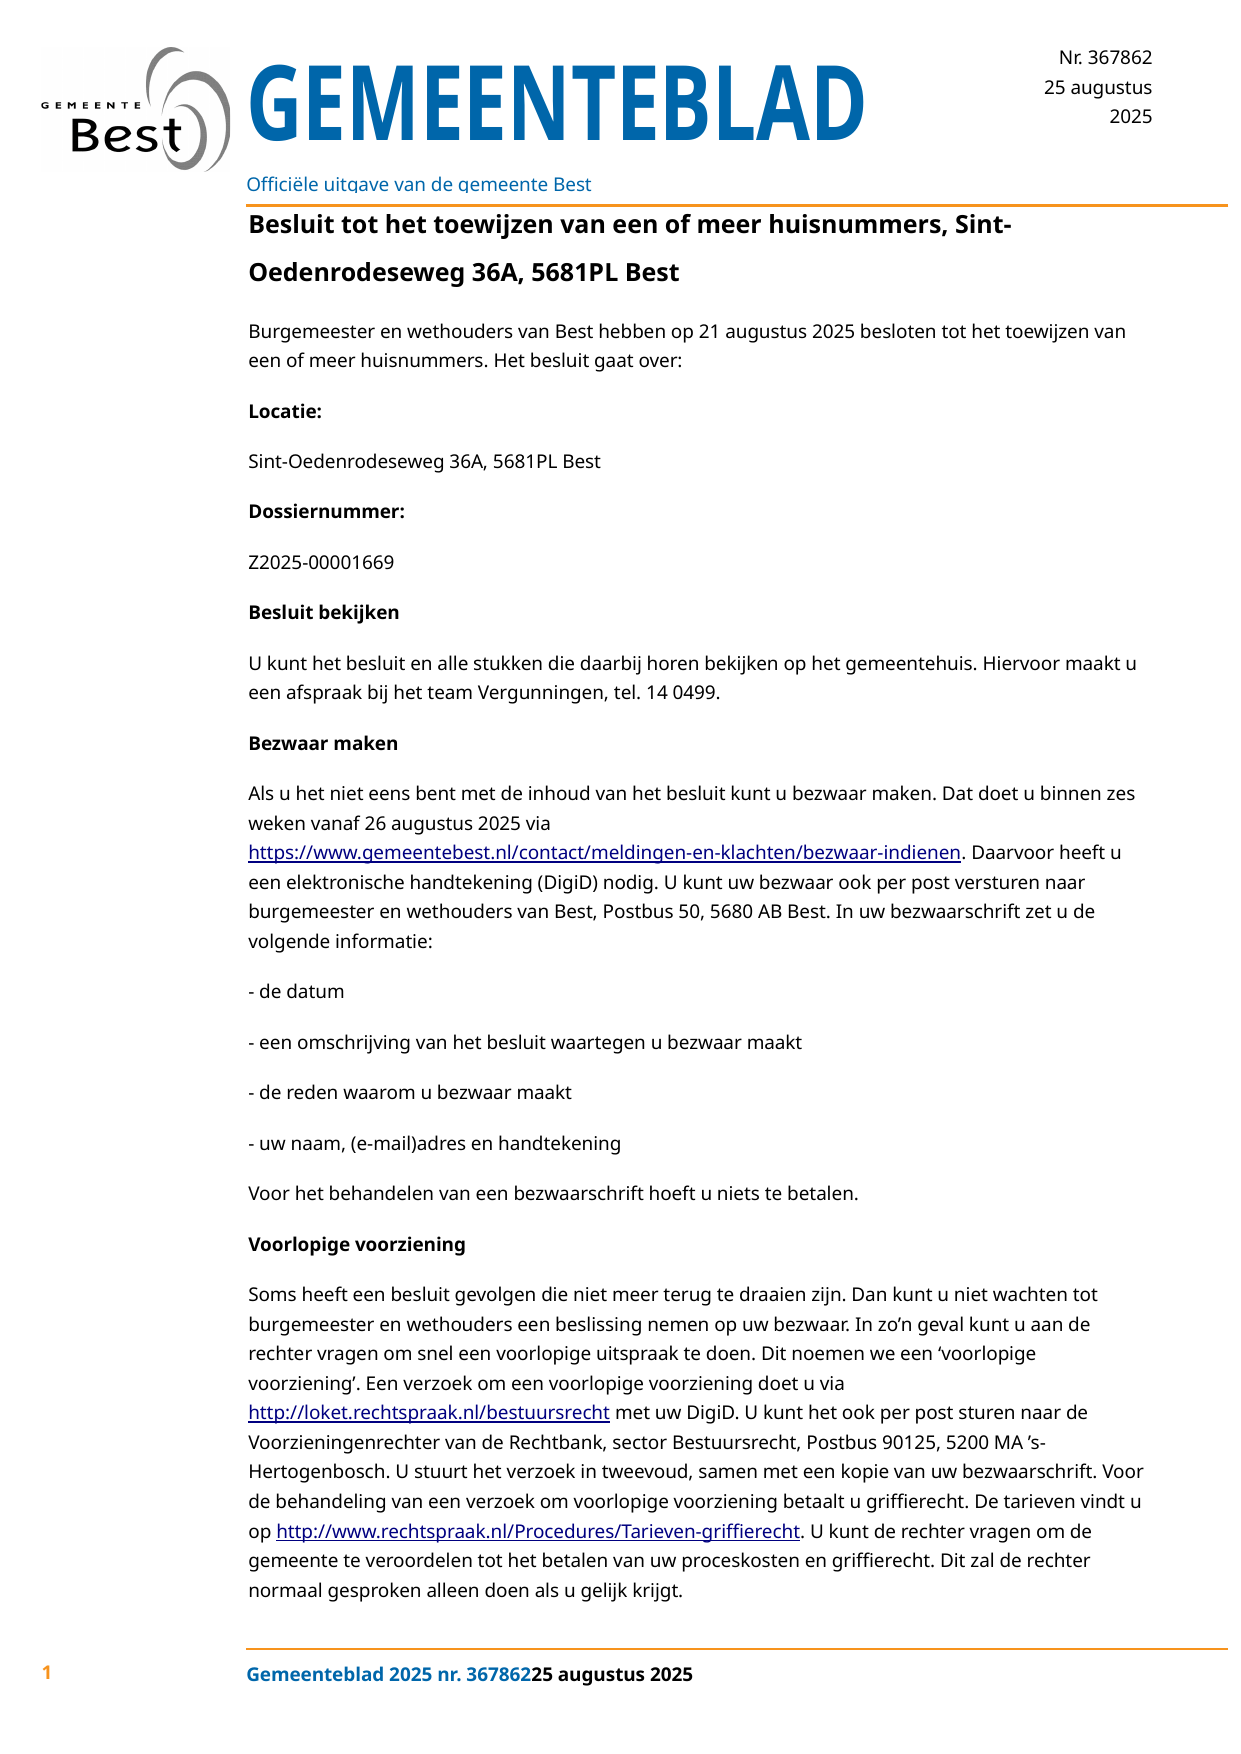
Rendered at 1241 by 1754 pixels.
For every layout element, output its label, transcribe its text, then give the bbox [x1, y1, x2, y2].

text - de datum [248, 979, 1152, 1004]
text Voor het behandelen van een bezwaarschrift hoeft u niets te betalen. [248, 1180, 1152, 1206]
text Burgemeester en wethouders van Best hebben op 21 augustus 2025 besloten tot het toewijzen van een of meer huisnummers. Het besluit gaat over: [248, 318, 1152, 373]
picture [41, 47, 231, 172]
text Voorlopige voorziening [248, 1231, 1152, 1257]
text - een omschrijving van het besluit waartegen u bezwaar maakt [248, 1029, 1152, 1055]
text Bezwaar maken [248, 730, 1152, 756]
text Besluit bekijken [248, 599, 1152, 625]
text Soms heeft een besluit gevolgen die niet meer terug te draaien zijn. Dan kunt u niet wachten tot burgemeester en wethouders een beslissing nemen op uw bezwaar. In zo’n geval kunt u aan de rechter vragen om snel een voorlopige uitspraak te doen. Dit noemen we een ‘voorlopige voorziening’. Een verzoek om een voorlopige voorziening doet u via http://loket.rechtspraak.nl/bestuursrecht met uw DigiD. U kunt het ook per post sturen naar de Voorzieningenrechter van de Rechtbank, sector Bestuursrecht, Postbus 90125, 5200 MA ’s-Hertogenbosch. U stuurt het verzoek in tweevoud, samen met een kopie van uw bezwaarschrift. Voor de behandeling van een verzoek om voorlopige voorziening betaalt u griffierecht. De tarieven vindt u op http://www.rechtspraak.nl/Procedures/Tarieven-griffierecht. U kunt de rechter vragen om de gemeente te veroordelen tot het betalen van uw proceskosten en griffierecht. Dit zal de rechter normaal gesproken alleen doen als u gelijk krijgt. [248, 1281, 1152, 1603]
text - de reden waarom u bezwaar maakt [248, 1079, 1152, 1105]
text Sint-Oedenrodeseweg 36A, 5681PL Best [248, 448, 1152, 474]
text U kunt het besluit en alle stukken die daarbij horen bekijken op het gemeentehuis. Hiervoor maakt u een afspraak bij het team Vergunningen, tel. 14 0499. [248, 650, 1152, 705]
text Dossiernummer: [248, 499, 1152, 524]
text Z2025-00001669 [248, 549, 1152, 575]
text Locatie: [248, 398, 1152, 424]
text Als u het niet eens bent met de inhoud van het besluit kunt u bezwaar maken. Dat doet u binnen zes weken vanaf 26 augustus 2025 via https://www.gemeentebest.nl/contact/meldingen-en-klachten/bezwaar-indienen. Daarvoor heeft u een elektronische handtekening (DigiD) nodig. U kunt uw bezwaar ook per post versturen naar burgemeester en wethouders van Best, Postbus 50, 5680 AB Best. In uw bezwaarschrift zet u de volgende informatie: [248, 780, 1152, 954]
text - uw naam, (e-mail)adres en handtekening [248, 1130, 1152, 1156]
text Besluit tot het toewijzen van een of meer huisnummers, Sint-Oedenrodeseweg 36A, 5681PL Best [248, 207, 1152, 288]
